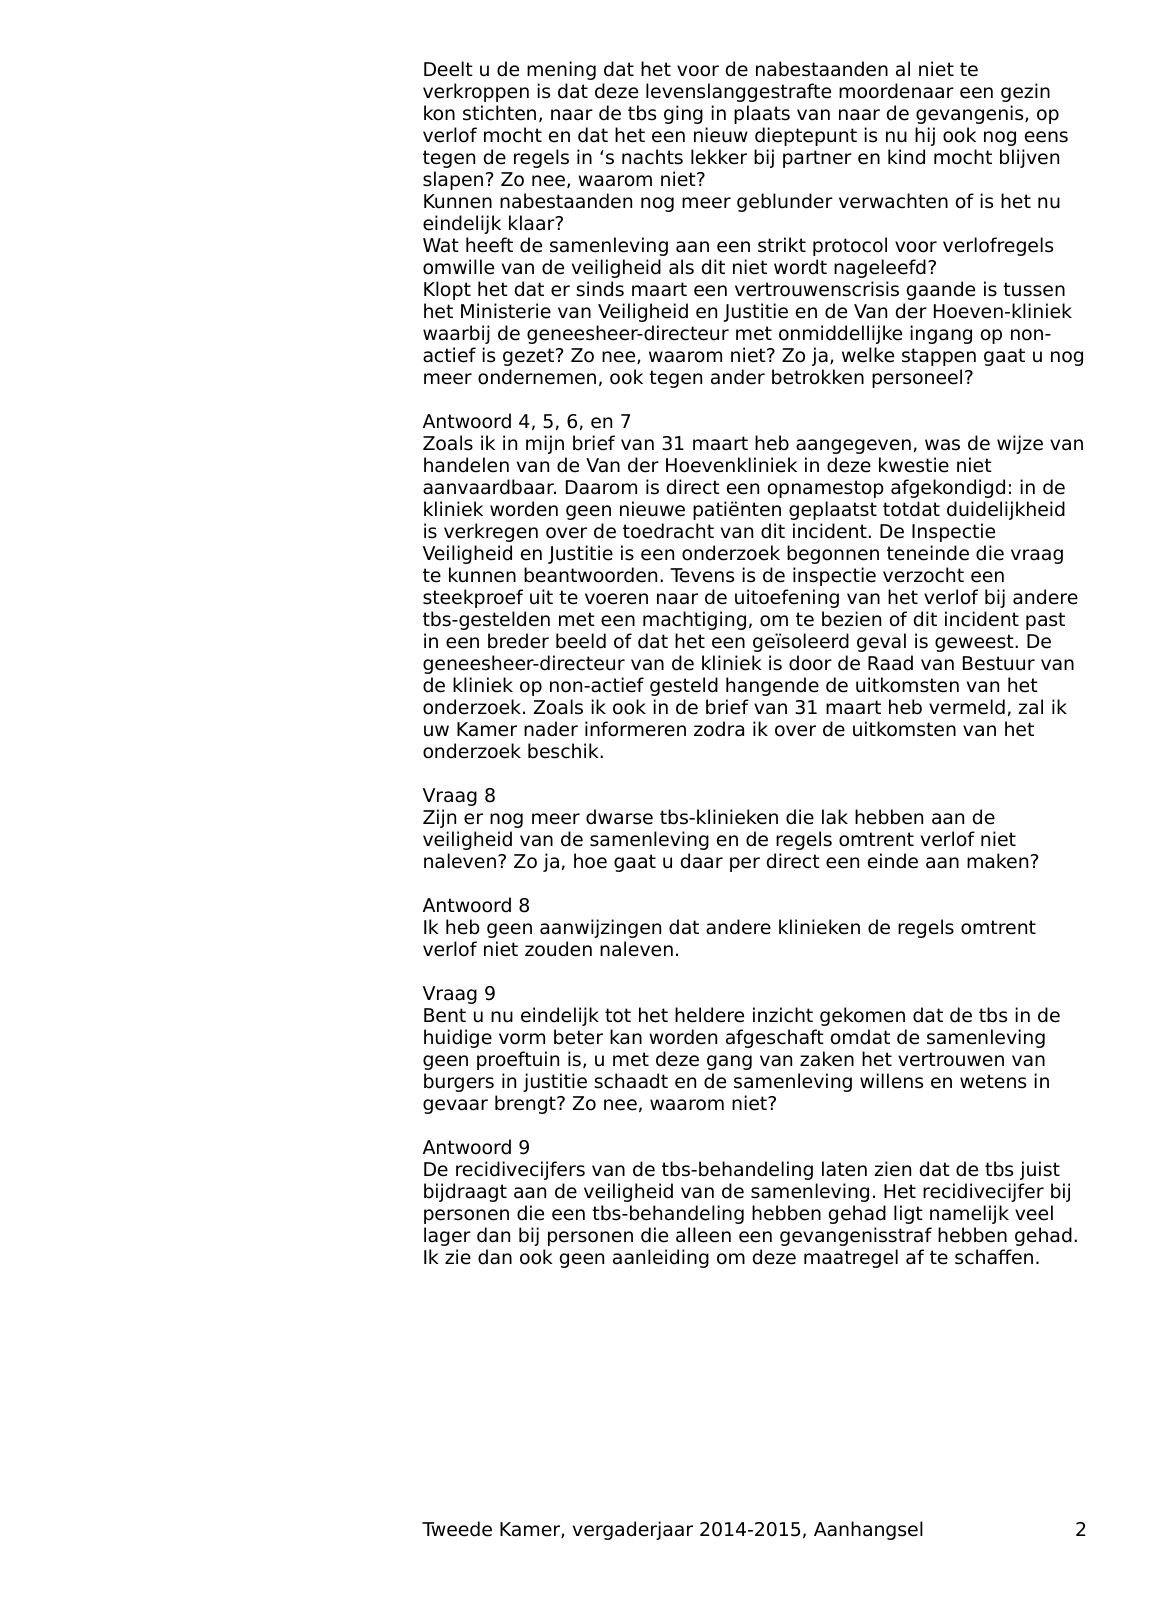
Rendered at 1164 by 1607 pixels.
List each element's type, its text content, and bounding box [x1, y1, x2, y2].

text Zijn er nog meer dwarse tbs-klinieken die lak hebben aan de veiligheid van de samenleving en de regels omtrent verlof niet naleven? Zo ja, hoe gaat u daar per direct een einde aan maken? [422, 807, 1087, 873]
text Vraag 8 [422, 785, 1087, 807]
text Antwoord 8 [422, 895, 1087, 917]
text Antwoord 4, 5, 6, en 7 [422, 411, 1087, 433]
text De recidivecijfers van de tbs-behandeling laten zien dat de tbs juist bijdraagt aan de veiligheid van de samenleving. Het recidivecijfer bij personen die een tbs-behandeling hebben gehad ligt namelijk veel lager dan bij personen die alleen een gevangenisstraf hebben gehad. Ik zie dan ook geen aanleiding om deze maatregel af te schaffen. [422, 1159, 1087, 1269]
text Wat heeft de samenleving aan een strikt protocol voor verlofregels omwille van de veiligheid als dit niet wordt nageleefd? [422, 235, 1087, 279]
text Zoals ik in mijn brief van 31 maart heb aangegeven, was de wijze van handelen van de Van der Hoevenkliniek in deze kwestie niet aanvaardbaar. Daarom is direct een opnamestop afgekondigd: in de kliniek worden geen nieuwe patiënten geplaatst totdat duidelijkheid is verkregen over de toedracht van dit incident. De Inspectie Veiligheid en Justitie is een onderzoek begonnen teneinde die vraag te kunnen beantwoorden. Tevens is de inspectie verzocht een steekproef uit te voeren naar de uitoefening van het verlof bij andere tbs-gestelden met een machtiging, om te bezien of dit incident past in een breder beeld of dat het een geïsoleerd geval is geweest. De geneesheer-directeur van de kliniek is door de Raad van Bestuur van de kliniek op non-actief gesteld hangende de uitkomsten van het onderzoek. Zoals ik ook in de brief van 31 maart heb vermeld, zal ik uw Kamer nader informeren zodra ik over de uitkomsten van het onderzoek beschik. [422, 433, 1087, 763]
text Antwoord 9 [422, 1137, 1087, 1159]
text Kunnen nabestaanden nog meer geblunder verwachten of is het nu eindelijk klaar? [422, 191, 1087, 235]
text Vraag 9 [422, 983, 1087, 1005]
text Deelt u de mening dat het voor de nabestaanden al niet te verkroppen is dat deze levenslanggestrafte moordenaar een gezin kon stichten, naar de tbs ging in plaats van naar de gevangenis, op verlof mocht en dat het een nieuw dieptepunt is nu hij ook nog eens tegen de regels in ‘s nachts lekker bij partner en kind mocht blijven slapen? Zo nee, waarom niet? [422, 59, 1087, 191]
text Ik heb geen aanwijzingen dat andere klinieken de regels omtrent verlof niet zouden naleven. [422, 917, 1087, 961]
text Klopt het dat er sinds maart een vertrouwenscrisis gaande is tussen het Ministerie van Veiligheid en Justitie en de Van der Hoeven-kliniek waarbij de geneesheer-directeur met onmiddellijke ingang op non-actief is gezet? Zo nee, waarom niet? Zo ja, welke stappen gaat u nog meer ondernemen, ook tegen ander betrokken personeel? [422, 279, 1087, 389]
text Bent u nu eindelijk tot het heldere inzicht gekomen dat de tbs in de huidige vorm beter kan worden afgeschaft omdat de samenleving geen proeftuin is, u met deze gang van zaken het vertrouwen van burgers in justitie schaadt en de samenleving willens en wetens in gevaar brengt? Zo nee, waarom niet? [422, 1005, 1087, 1115]
